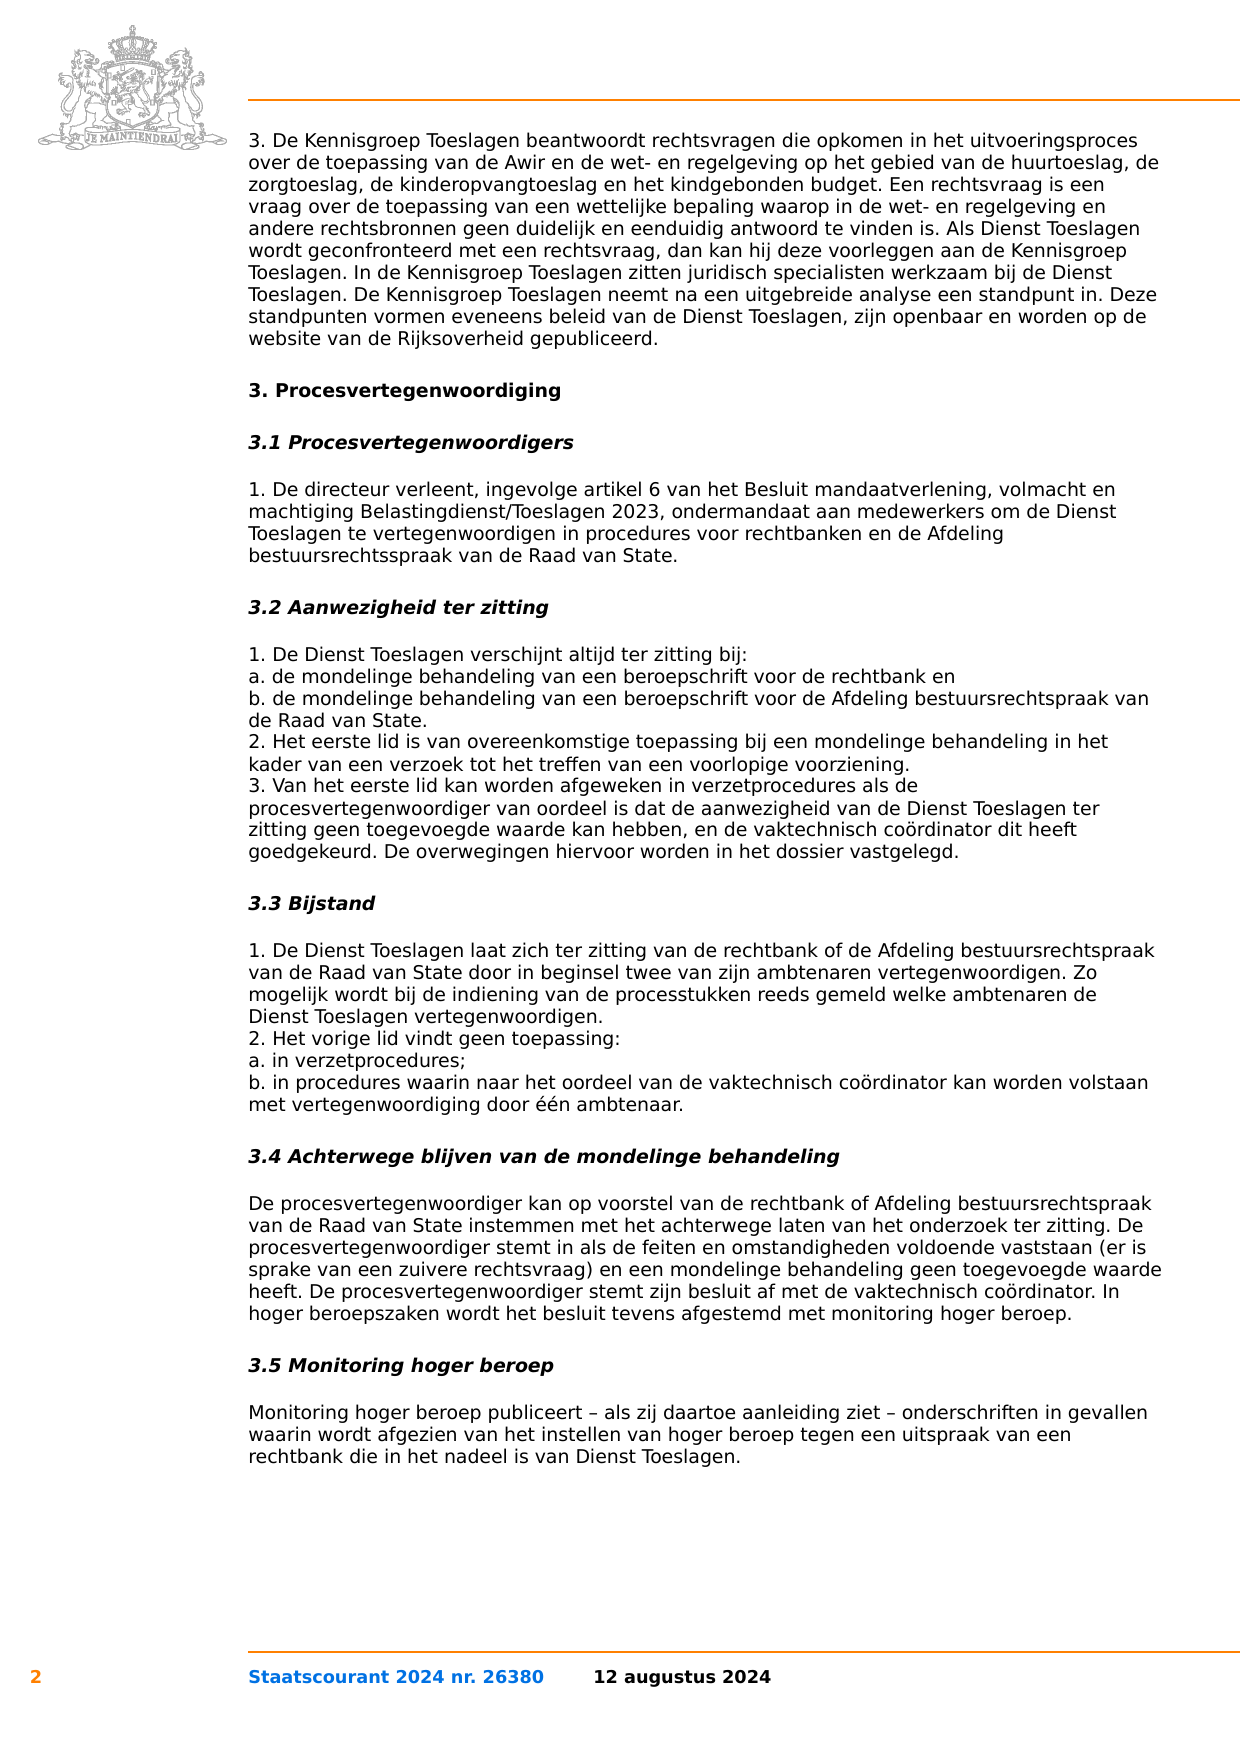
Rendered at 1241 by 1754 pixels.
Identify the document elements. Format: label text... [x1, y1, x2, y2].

text 1. De directeur verleent, ingevolge artikel 6 van het Besluit mandaatverlening, volmacht en machtiging Belastingdienst/Toeslagen 2023, ondermandaat aan medewerkers om de Dienst Toeslagen te vertegenwoordigen in procedures voor rechtbanken en de Afdeling bestuursrechtsspraak van de Raad van State. [248, 479, 1163, 567]
text Monitoring hoger beroep publiceert – als zij daartoe aanleiding ziet – onderschriften in gevallen waarin wordt afgezien van het instellen van hoger beroep tegen een uitspraak van een rechtbank die in het nadeel is van Dienst Toeslagen. [248, 1402, 1163, 1468]
text b. de mondelinge behandeling van een beroepschrift voor de Afdeling bestuursrechtspraak van de Raad van State. [248, 687, 1163, 731]
text 2. Het vorige lid vindt geen toepassing: [248, 1028, 1163, 1050]
subtitle 3.3 Bijstand [248, 893, 1163, 915]
subtitle 3. Procesvertegenwoordiging [248, 380, 1163, 402]
subtitle 3.2 Aanwezigheid ter zitting [248, 597, 1163, 618]
picture [38, 25, 227, 150]
text b. in procedures waarin naar het oordeel van de vaktechnisch coördinator kan worden volstaan met vertegenwoordiging door één ambtenaar. [248, 1072, 1163, 1116]
text a. de mondelinge behandeling van een beroepschrift voor de rechtbank en [248, 666, 1163, 687]
subtitle 3.4 Achterwege blijven van de mondelinge behandeling [248, 1146, 1163, 1168]
subtitle 3.5 Monitoring hoger beroep [248, 1355, 1163, 1377]
text 1. De Dienst Toeslagen laat zich ter zitting van de rechtbank of de Afdeling bestuursrechtspraak van de Raad van State door in beginsel twee van zijn ambtenaren vertegenwoordigen. Zo mogelijk wordt bij de indiening van de processtukken reeds gemeld welke ambtenaren de Dienst Toeslagen vertegenwoordigen. [248, 940, 1163, 1028]
text 2. Het eerste lid is van overeenkomstige toepassing bij een mondelinge behandeling in het kader van een verzoek tot het treffen van een voorlopige voorziening. [248, 731, 1163, 775]
text 1. De Dienst Toeslagen verschijnt altijd ter zitting bij: [248, 643, 1163, 666]
text De procesvertegenwoordiger kan op voorstel van de rechtbank of Afdeling bestuursrechtspraak van de Raad van State instemmen met het achterwege laten van het onderzoek ter zitting. De procesvertegenwoordiger stemt in als de feiten en omstandigheden voldoende vaststaan (er is sprake van een zuivere rechtsvraag) en een mondelinge behandeling geen toegevoegde waarde heeft. De procesvertegenwoordiger stemt zijn besluit af met de vaktechnisch coördinator. In hoger beroepszaken wordt het besluit tevens afgestemd met monitoring hoger beroep. [248, 1193, 1163, 1325]
subtitle 3.1 Procesvertegenwoordigers [248, 432, 1163, 454]
text 3. De Kennisgroep Toeslagen beantwoordt rechtsvragen die opkomen in het uitvoeringsproces over de toepassing van de Awir en de wet- en regelgeving op het gebied van de huurtoeslag, de zorgtoeslag, de kinderopvangtoeslag en het kindgebonden budget. Een rechtsvraag is een vraag over de toepassing van een wettelijke bepaling waarop in de wet- en regelgeving en andere rechtsbronnen geen duidelijk en eenduidig antwoord te vinden is. Als Dienst Toeslagen wordt geconfronteerd met een rechtsvraag, dan kan hij deze voorleggen aan de Kennisgroep Toeslagen. In de Kennisgroep Toeslagen zitten juridisch specialisten werkzaam bij de Dienst Toeslagen. De Kennisgroep Toeslagen neemt na een uitgebreide analyse een standpunt in. Deze standpunten vormen eveneens beleid van de Dienst Toeslagen, zijn openbaar en worden op de website van de Rijksoverheid gepubliceerd. [248, 130, 1163, 350]
text 3. Van het eerste lid kan worden afgeweken in verzetprocedures als de procesvertegenwoordiger van oordeel is dat de aanwezigheid van de Dienst Toeslagen ter zitting geen toegevoegde waarde kan hebben, en de vaktechnisch coördinator dit heeft goedgekeurd. De overwegingen hiervoor worden in het dossier vastgelegd. [248, 775, 1163, 863]
text a. in verzetprocedures; [248, 1050, 1163, 1072]
